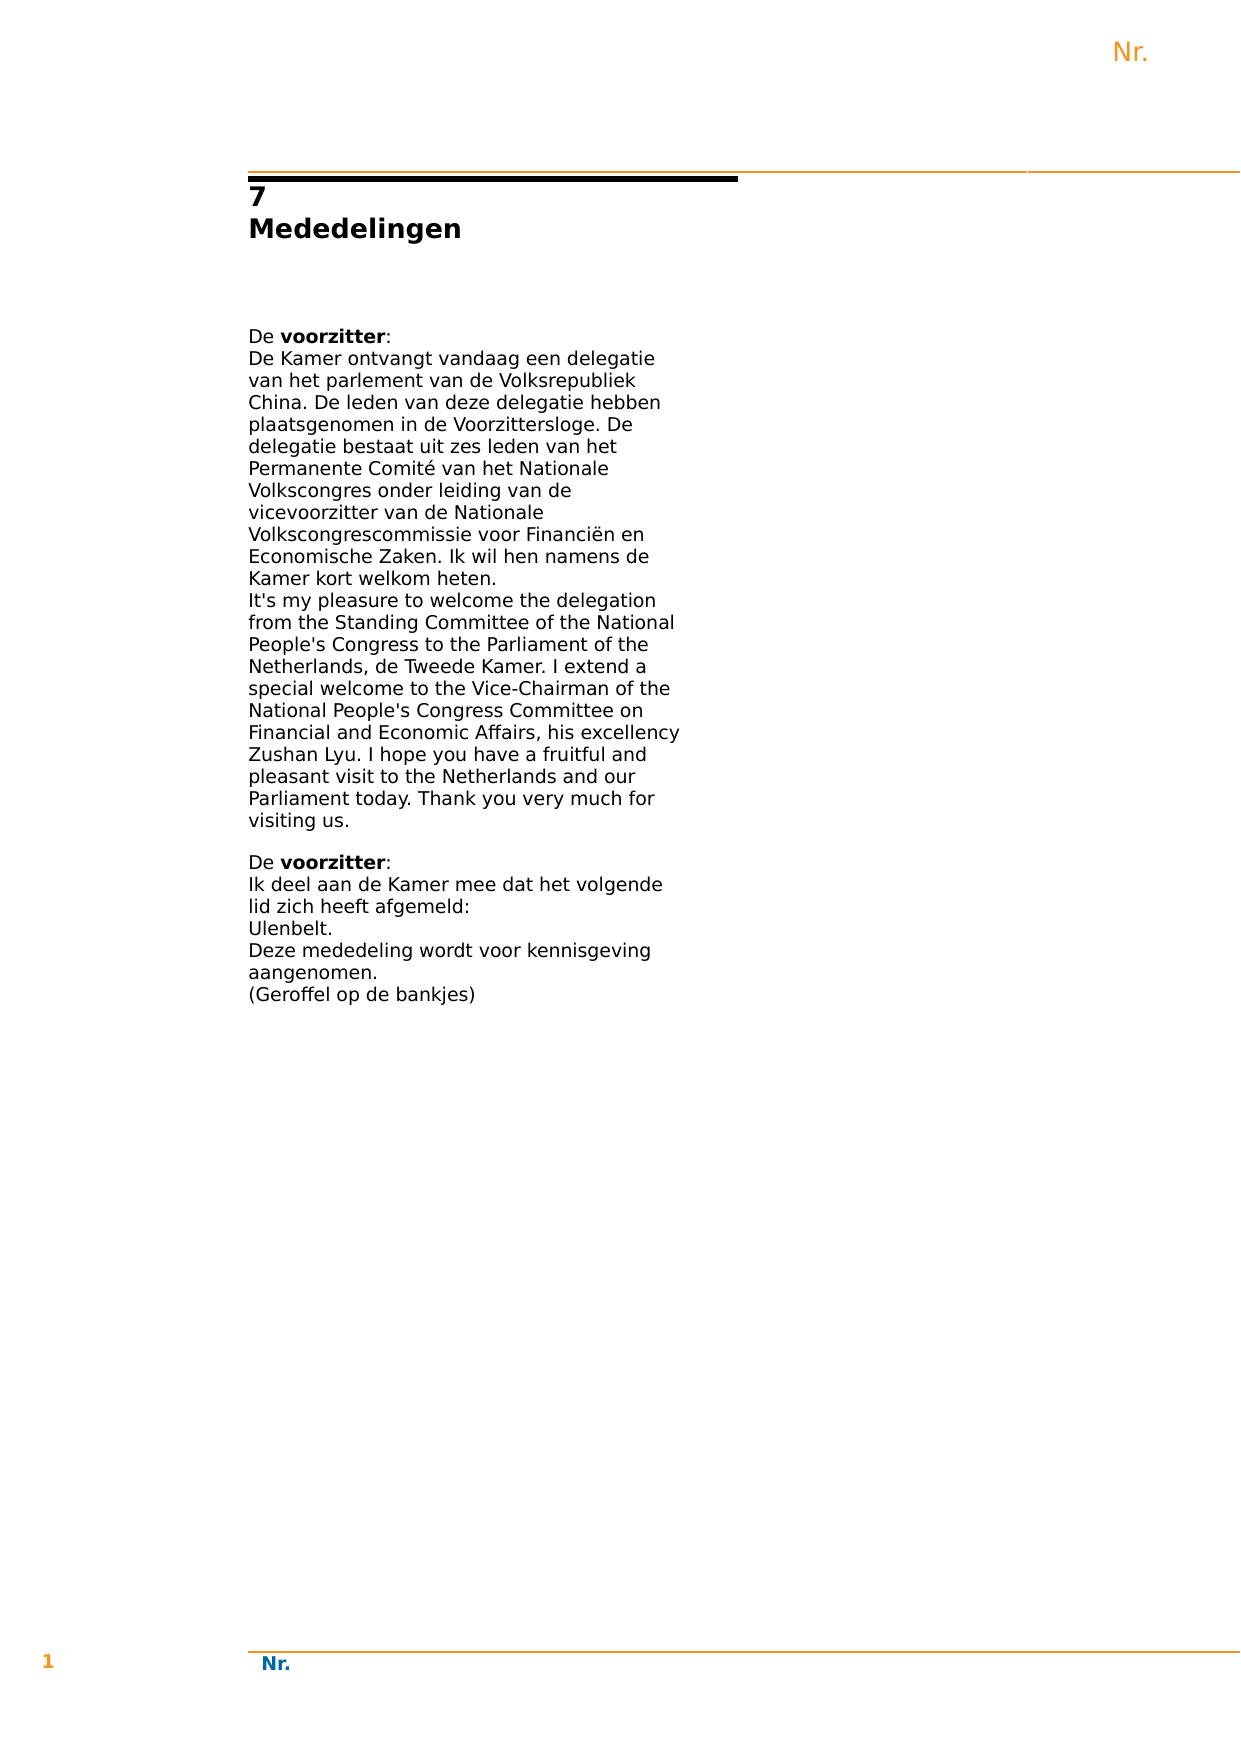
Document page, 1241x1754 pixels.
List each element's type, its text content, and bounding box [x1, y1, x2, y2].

text Deze mededeling wordt voor kennisgeving aangenomen. [248, 940, 691, 984]
text It's my pleasure to welcome the delegation from the Standing Committee of the National People's Congress to the Parliament of the Netherlands, de Tweede Kamer. I extend a special welcome to the Vice-Chairman of the National People's Congress Committee on Financial and Economic Affairs, his excellency Zushan Lyu. I hope you have a fruitful and pleasant visit to the Netherlands and our Parliament today. Thank you very much for visiting us. [248, 590, 691, 832]
text Ik deel aan de Kamer mee dat het volgende lid zich heeft afgemeld: [248, 874, 691, 918]
text De voorzitter: [248, 326, 691, 348]
text Ulenbelt. [248, 918, 691, 940]
title 7 Mededelingen [248, 182, 691, 244]
text De voorzitter: [248, 852, 691, 874]
text (Geroffel op de bankjes) [248, 984, 691, 1006]
text De Kamer ontvangt vandaag een delegatie van het parlement van de Volksrepubliek China. De leden van deze delegatie hebben plaatsgenomen in de Voorzittersloge. De delegatie bestaat uit zes leden van het Permanente Comité van het Nationale Volkscongres onder leiding van de vicevoorzitter van de Nationale Volkscongrescommissie voor Financiën en Economische Zaken. Ik wil hen namens de Kamer kort welkom heten. [248, 348, 691, 590]
